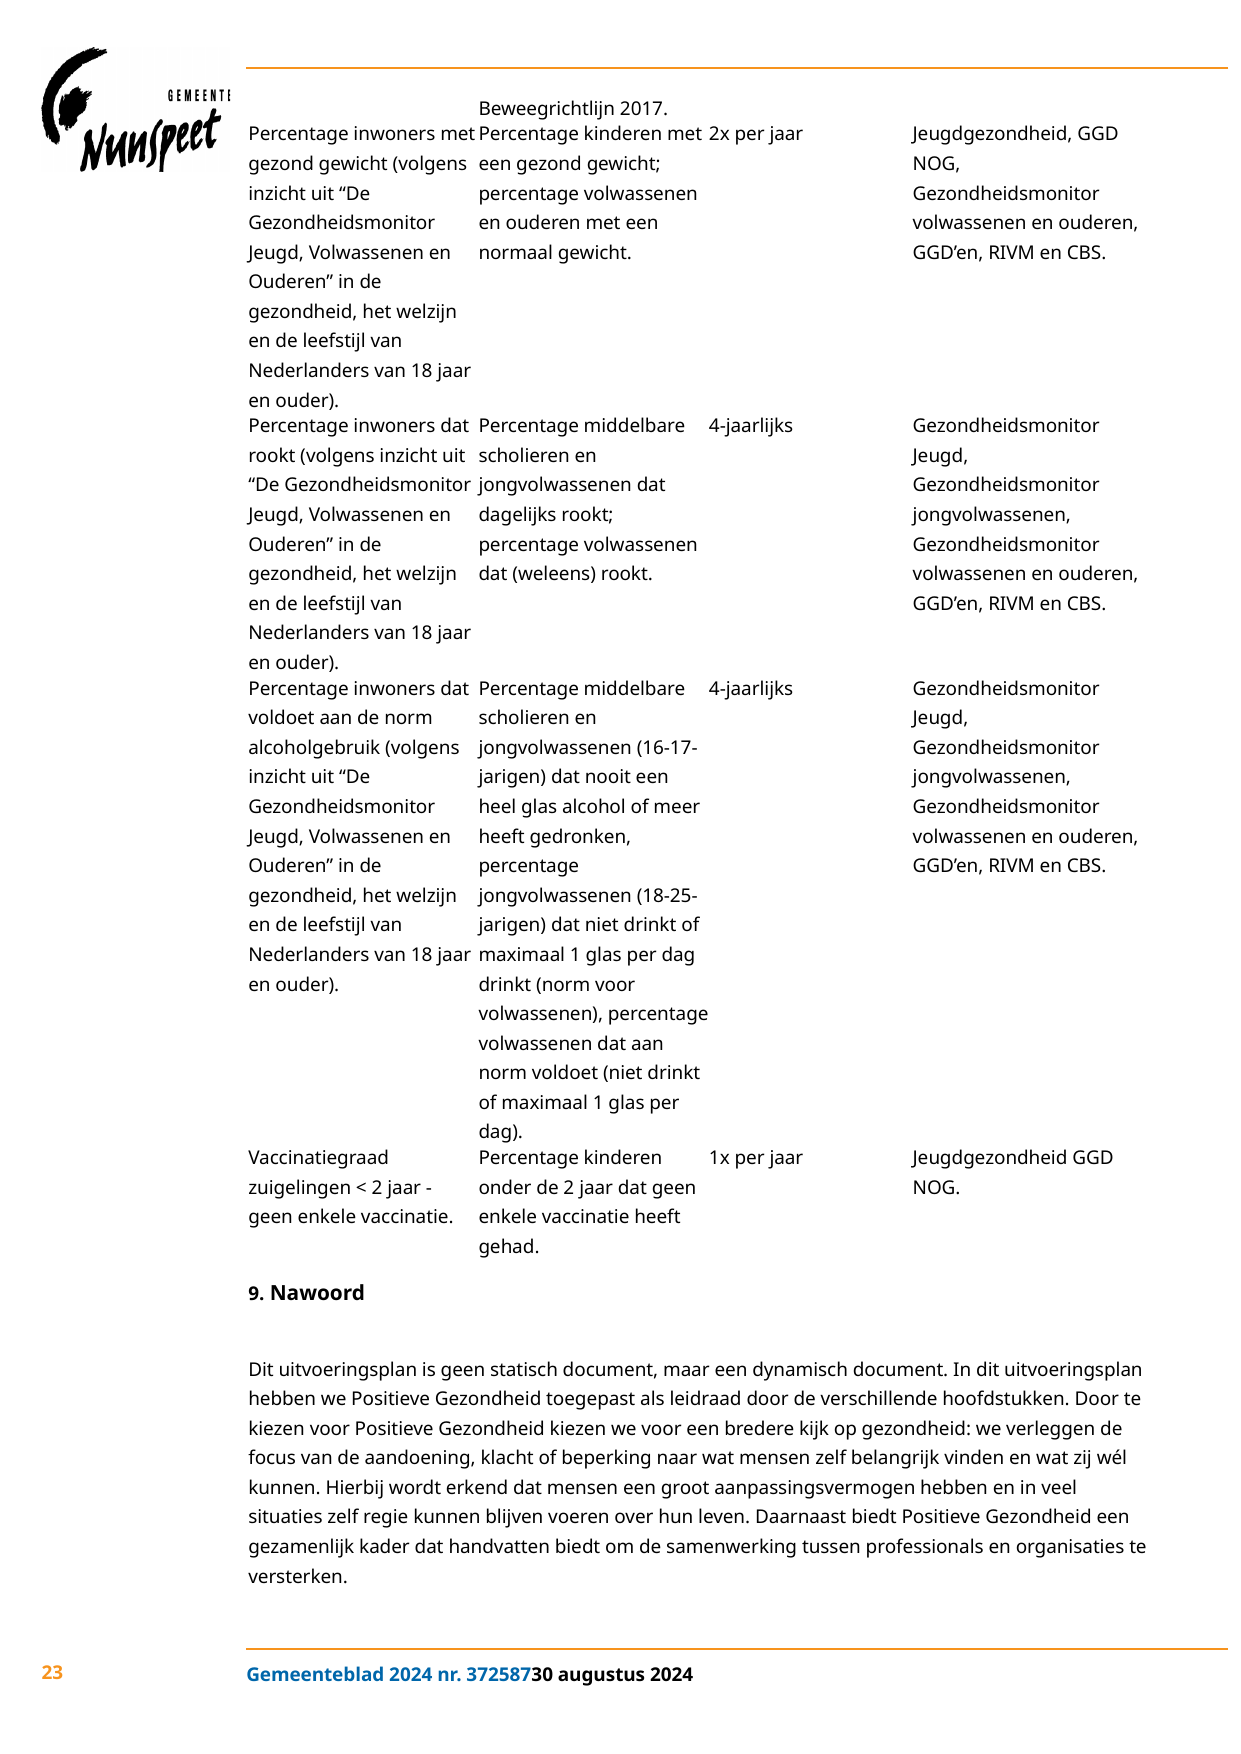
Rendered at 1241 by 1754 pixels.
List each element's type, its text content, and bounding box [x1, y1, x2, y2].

table_cell [709, 95, 912, 121]
table_cell Vaccinatiegraad zuigelingen < 2 jaar - geen enkele vaccinatie. [248, 1144, 478, 1259]
text Dit uitvoeringsplan is geen statisch document, maar een dynamisch document. In dit uitvoeringsplan hebben we Positieve Gezondheid toegepast als leidraad door de verschillende hoofdstukken. Door te kiezen voor Positieve Gezondheid kiezen we voor een bredere kijk op gezondheid: we verleggen de focus van de aandoening, klacht of beperking naar wat mensen zelf belangrijk vinden en wat zij wél kunnen. Hierbij wordt erkend dat mensen een groot aanpassingsvermogen hebben en in veel situaties zelf regie kunnen blijven voeren over hun leven. Daarnaast biedt Positieve Gezondheid een gezamenlijk kader dat handvatten biedt om de samenwerking tussen professionals en organisaties te versterken. [248, 1356, 1152, 1589]
table_cell Jeugdgezondheid, GGD NOG, Gezondheidsmonitor volwassenen en ouderen, GGD’en, RIVM en CBS. [913, 121, 1152, 412]
table_cell Percentage inwoners dat rookt (volgens inzicht uit “De Gezondheidsmonitor Jeugd, Volwassenen en Ouderen” in de gezondheid, het welzijn en de leefstijl van Nederlanders van 18 jaar en ouder). [248, 413, 478, 675]
picture [41, 47, 231, 172]
table_cell Percentage middelbare scholieren en jongvolwassenen (16-17-jarigen) dat nooit een heel glas alcohol of meer heeft gedronken, percentage jongvolwassenen (18-25-jarigen) dat niet drinkt of maximaal 1 glas per dag drinkt (norm voor volwassenen), percentage volwassenen dat aan norm voldoet (niet drinkt of maximaal 1 glas per dag). [478, 675, 709, 1144]
table_cell Gezondheidsmonitor Jeugd, Gezondheidsmonitor jongvolwassenen, Gezondheidsmonitor volwassenen en ouderen, GGD’en, RIVM en CBS. [913, 675, 1152, 1144]
table_cell Gezondheidsmonitor Jeugd, Gezondheidsmonitor jongvolwassenen, Gezondheidsmonitor volwassenen en ouderen, GGD’en, RIVM en CBS. [913, 413, 1152, 675]
table_cell [913, 95, 1152, 121]
table_cell 2x per jaar [709, 121, 912, 412]
table_cell 4-jaarlijks [709, 675, 912, 1144]
table_cell Percentage kinderen onder de 2 jaar dat geen enkele vaccinatie heeft gehad. [478, 1144, 709, 1259]
table_cell [248, 95, 478, 121]
table_cell 4-jaarlijks [709, 413, 912, 675]
table_cell Percentage middelbare scholieren en jongvolwassenen dat dagelijks rookt; percentage volwassenen dat (weleens) rookt. [478, 413, 709, 675]
text 9. Nawoord [248, 1278, 1152, 1307]
table_cell Percentage kinderen met een gezond gewicht; percentage volwassenen en ouderen met een normaal gewicht. [478, 121, 709, 412]
table_cell Jeugdgezondheid GGD NOG. [913, 1144, 1152, 1259]
table_cell Percentage inwoners met gezond gewicht (volgens inzicht uit “De Gezondheidsmonitor Jeugd, Volwassenen en Ouderen” in de gezondheid, het welzijn en de leefstijl van Nederlanders van 18 jaar en ouder). [248, 121, 478, 412]
table_cell 1x per jaar [709, 1144, 912, 1259]
table_cell Beweegrichtlijn 2017. [478, 95, 709, 121]
table_cell Percentage inwoners dat voldoet aan de norm alcoholgebruik (volgens inzicht uit “De Gezondheidsmonitor Jeugd, Volwassenen en Ouderen” in de gezondheid, het welzijn en de leefstijl van Nederlanders van 18 jaar en ouder). [248, 675, 478, 1144]
